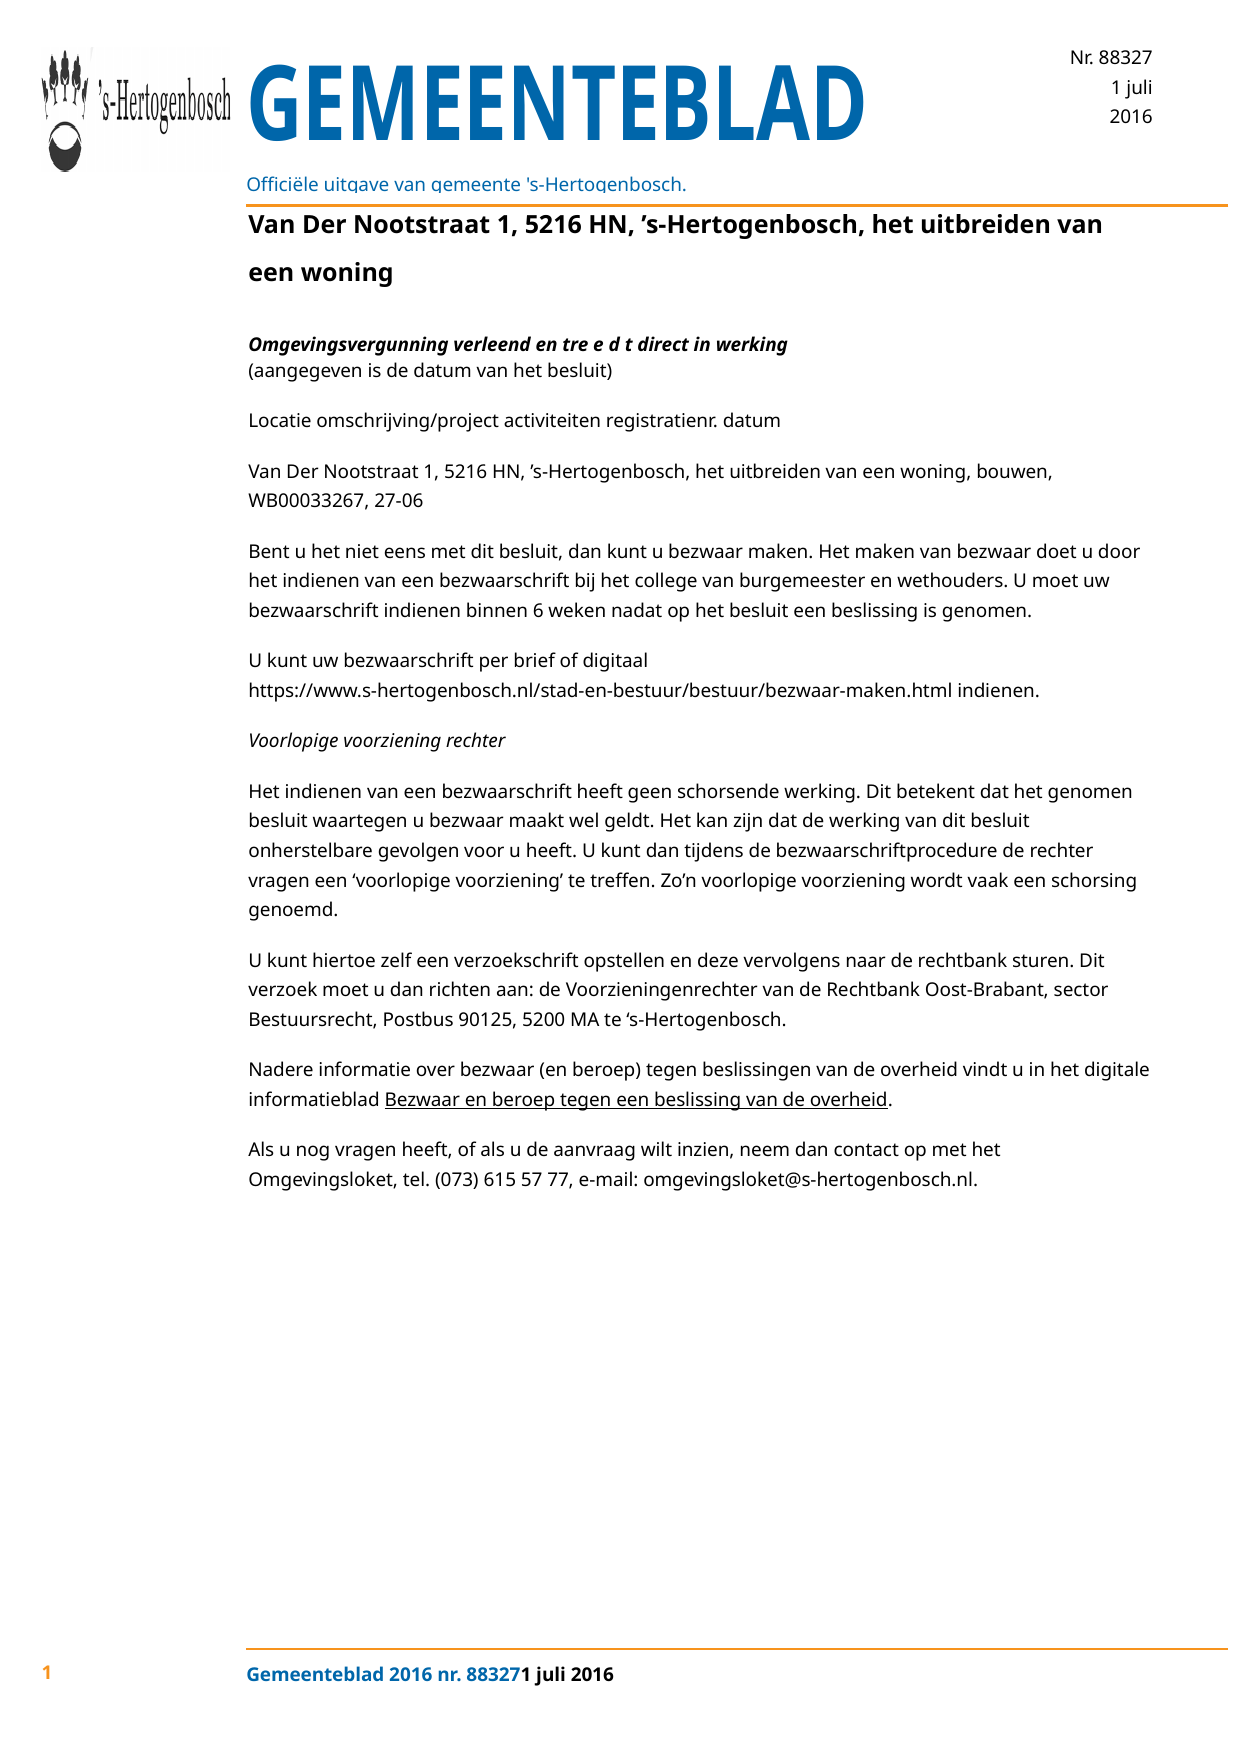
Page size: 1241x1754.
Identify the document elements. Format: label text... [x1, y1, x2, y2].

text Voorlopige voorziening rechter [248, 728, 1152, 753]
text Het indienen van een bezwaarschrift heeft geen schorsende werking. Dit betekent dat het genomen besluit waartegen u bezwaar maakt wel geldt. Het kan zijn dat de werking van dit besluit onherstelbare gevolgen voor u heeft. U kunt dan tijdens de bezwaarschriftprocedure de rechter vragen een ‘voorlopige voorziening’ te treffen. Zo’n voorlopige voorziening wordt vaak een schorsing genoemd. [248, 778, 1152, 922]
text Locatie omschrijving/project activiteiten registratienr. datum [248, 408, 1152, 433]
text Bent u het niet eens met dit besluit, dan kunt u bezwaar maken. Het maken van bezwaar doet u door het indienen van een bezwaarschrift bij het college van burgemeester en wethouders. U moet uw bezwaarschrift indienen binnen 6 weken nadat op het besluit een beslissing is genomen. [248, 538, 1152, 623]
text U kunt hiertoe zelf een verzoekschrift opstellen en deze vervolgens naar de rechtbank sturen. Dit verzoek moet u dan richten aan: de Voorzieningenrechter van de Rechtbank Oost-Brabant, sector Bestuursrecht, Postbus 90125, 5200 MA te ‘s-Hertogenbosch. [248, 947, 1152, 1032]
text Van Der Nootstraat 1, 5216 HN, ’s-Hertogenbosch, het uitbreiden van een woning [248, 207, 1152, 288]
text Omgevingsvergunning verleend en tre e d t direct in werking [248, 331, 1152, 357]
text Als u nog vragen heeft, of als u de aanvraag wilt inzien, neem dan contact op met het Omgevingsloket, tel. (073) 615 57 77, e-mail: omgevingsloket@s-hertogenbosch.nl. [248, 1136, 1152, 1192]
picture [41, 47, 231, 172]
text U kunt uw bezwaarschrift per brief of digitaal https://www.s-hertogenbosch.nl/stad-en-bestuur/bestuur/bezwaar-maken.html indienen. [248, 648, 1152, 703]
text Van Der Nootstraat 1, 5216 HN, ’s-Hertogenbosch, het uitbreiden van een woning, bouwen, WB00033267, 27-06 [248, 458, 1152, 513]
text (aangegeven is de datum van het besluit) [248, 357, 1152, 383]
text Nadere informatie over bezwaar (en beroep) tegen beslissingen van de overheid vindt u in het digitale informatieblad Bezwaar en beroep tegen een beslissing van de overheid. [248, 1056, 1152, 1112]
